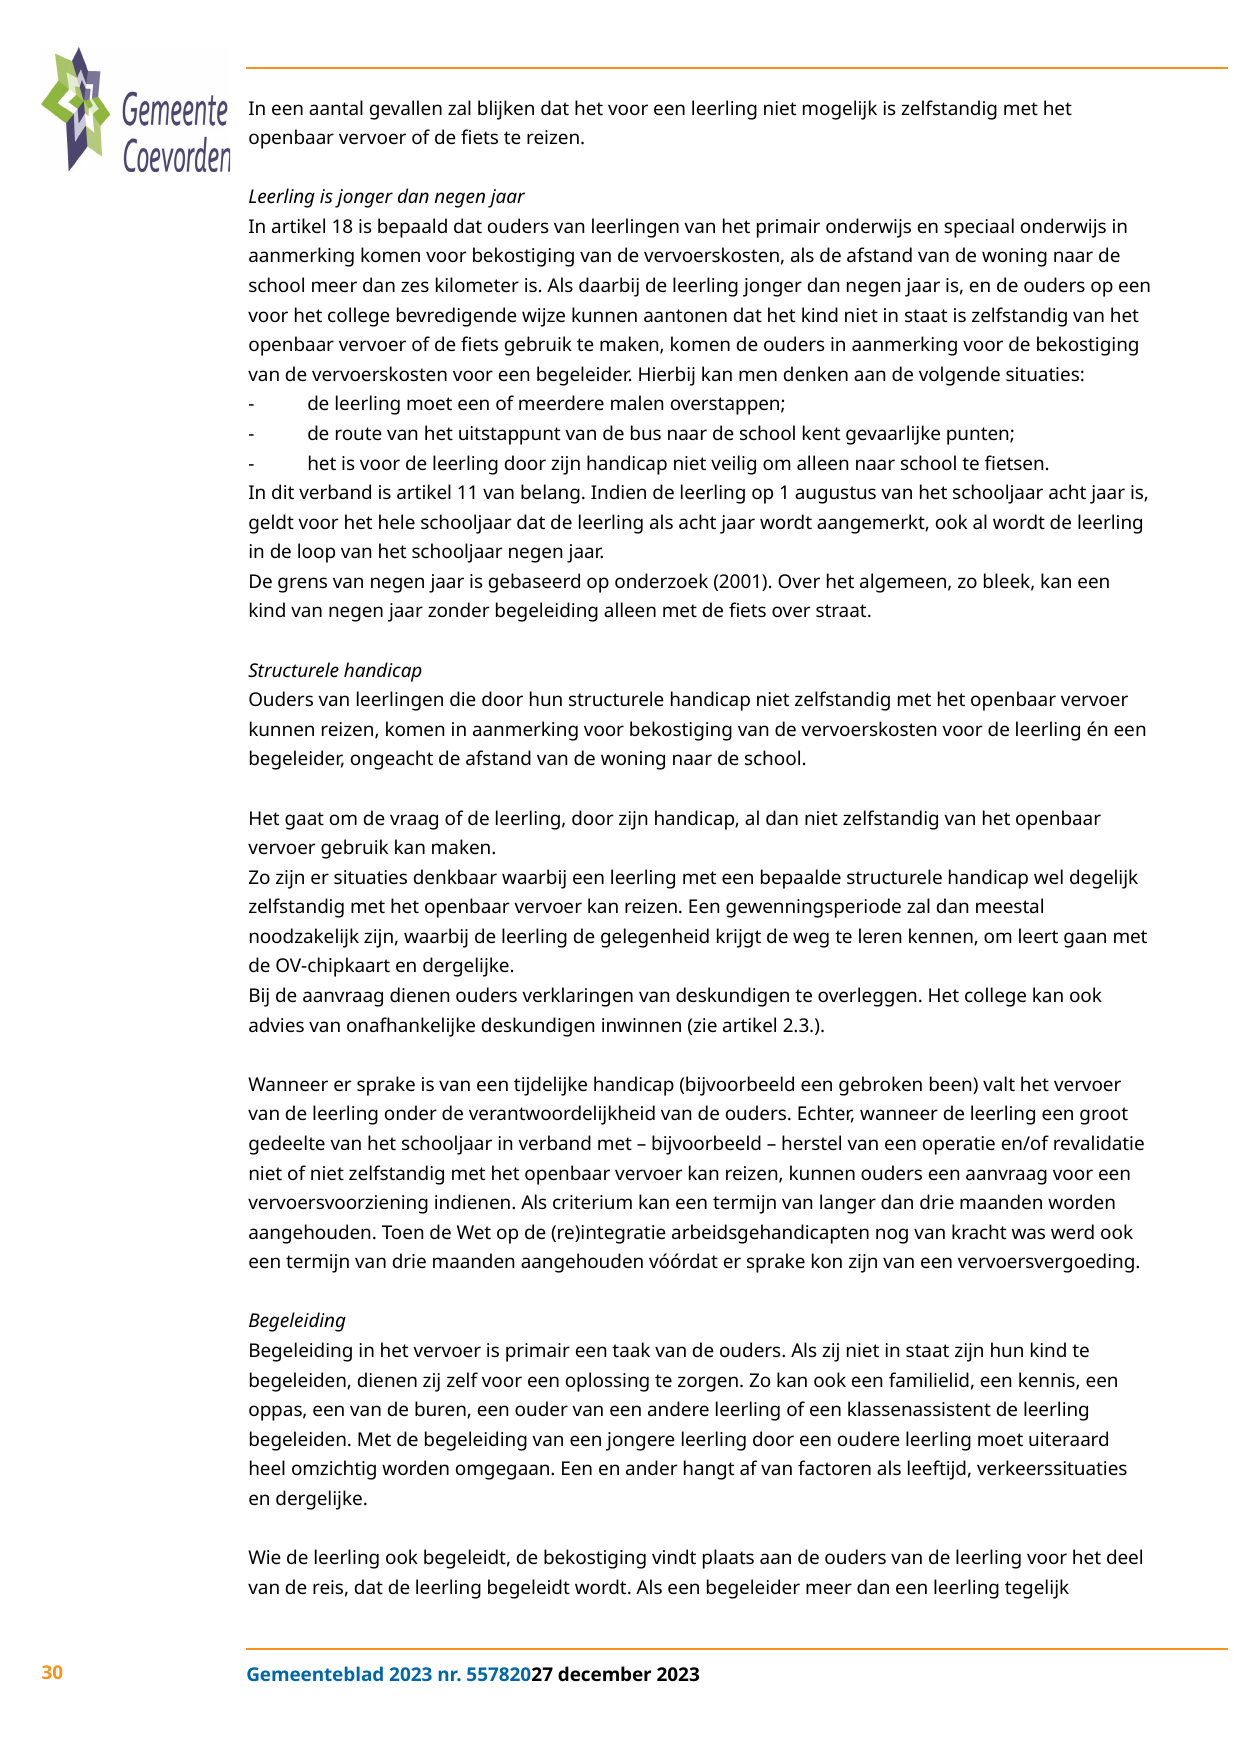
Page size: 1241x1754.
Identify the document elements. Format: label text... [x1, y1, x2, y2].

list de leerling moet een of meerdere malen overstappen; [248, 391, 1152, 416]
text Structurele handicap [248, 657, 1152, 683]
list het is voor de leerling door zijn handicap niet veilig om alleen naar school te fietsen. [248, 450, 1152, 476]
text Begeleiding [248, 1308, 1152, 1333]
text Wie de leerling ook begeleidt, de bekostiging vindt plaats aan de ouders van de leerling voor het deel van de reis, dat de leerling begeleidt wordt. Als een begeleider meer dan een leerling tegelijk [248, 1544, 1152, 1600]
text Zo zijn er situaties denkbaar waarbij een leerling met een bepaalde structurele handicap wel degelijk zelfstandig met het openbaar vervoer kan reizen. Een gewenningsperiode zal dan meestal noodzakelijk zijn, waarbij de leerling de gelegenheid krijgt de weg te leren kennen, om leert gaan met de OV-chipkaart en dergelijke. [248, 864, 1152, 978]
text De grens van negen jaar is gebaseerd op onderzoek (2001). Over het algemeen, zo bleek, kan een kind van negen jaar zonder begeleiding alleen met de fiets over straat. [248, 568, 1152, 623]
text Begeleiding in het vervoer is primair een taak van de ouders. Als zij niet in staat zijn hun kind te begeleiden, dienen zij zelf voor een oplossing te zorgen. Zo kan ook een familielid, een kennis, een oppas, een van de buren, een ouder van een andere leerling of een klassenassistent de leerling begeleiden. Met de begeleiding van een jongere leerling door een oudere leerling moet uiteraard heel omzichtig worden omgegaan. Een en ander hangt af van factoren als leeftijd, verkeerssituaties en dergelijke. [248, 1337, 1152, 1511]
text Bij de aanvraag dienen ouders verklaringen van deskundigen te overleggen. Het college kan ook advies van onafhankelijke deskundigen inwinnen (zie artikel 2.3.). [248, 982, 1152, 1038]
list de route van het uitstappunt van de bus naar de school kent gevaarlijke punten; [248, 420, 1152, 446]
text Leerling is jonger dan negen jaar [248, 183, 1152, 209]
picture [41, 47, 231, 172]
text In dit verband is artikel 11 van belang. Indien de leerling op 1 augustus van het schooljaar acht jaar is, geldt voor het hele schooljaar dat de leerling als acht jaar wordt aangemerkt, ook al wordt de leerling in de loop van het schooljaar negen jaar. [248, 479, 1152, 564]
text Het gaat om de vraag of de leerling, door zijn handicap, al dan niet zelfstandig van het openbaar vervoer gebruik kan maken. [248, 805, 1152, 860]
text Ouders van leerlingen die door hun structurele handicap niet zelfstandig met het openbaar vervoer kunnen reizen, komen in aanmerking voor bekostiging van de vervoerskosten voor de leerling én een begeleider, ongeacht de afstand van de woning naar de school. [248, 686, 1152, 771]
text Wanneer er sprake is van een tijdelijke handicap (bijvoorbeeld een gebroken been) valt het vervoer van de leerling onder de verantwoordelijkheid van de ouders. Echter, wanneer de leerling een groot gedeelte van het schooljaar in verband met – bijvoorbeeld – herstel van een operatie en/of revalidatie niet of niet zelfstandig met het openbaar vervoer kan reizen, kunnen ouders een aanvraag voor een vervoersvoorziening indienen. Als criterium kan een termijn van langer dan drie maanden worden aangehouden. Toen de Wet op de (re)integratie arbeidsgehandicapten nog van kracht was werd ook een termijn van drie maanden aangehouden vóórdat er sprake kon zijn van een vervoersvergoeding. [248, 1071, 1152, 1274]
text In een aantal gevallen zal blijken dat het voor een leerling niet mogelijk is zelfstandig met het openbaar vervoer of de fiets te reizen. [248, 95, 1152, 150]
text In artikel 18 is bepaald dat ouders van leerlingen van het primair onderwijs en speciaal onderwijs in aanmerking komen voor bekostiging van de vervoerskosten, als de afstand van de woning naar de school meer dan zes kilometer is. Als daarbij de leerling jonger dan negen jaar is, en de ouders op een voor het college bevredigende wijze kunnen aantonen dat het kind niet in staat is zelfstandig van het openbaar vervoer of de fiets gebruik te maken, komen de ouders in aanmerking voor de bekostiging van de vervoerskosten voor een begeleider. Hierbij kan men denken aan de volgende situaties: [248, 213, 1152, 387]
